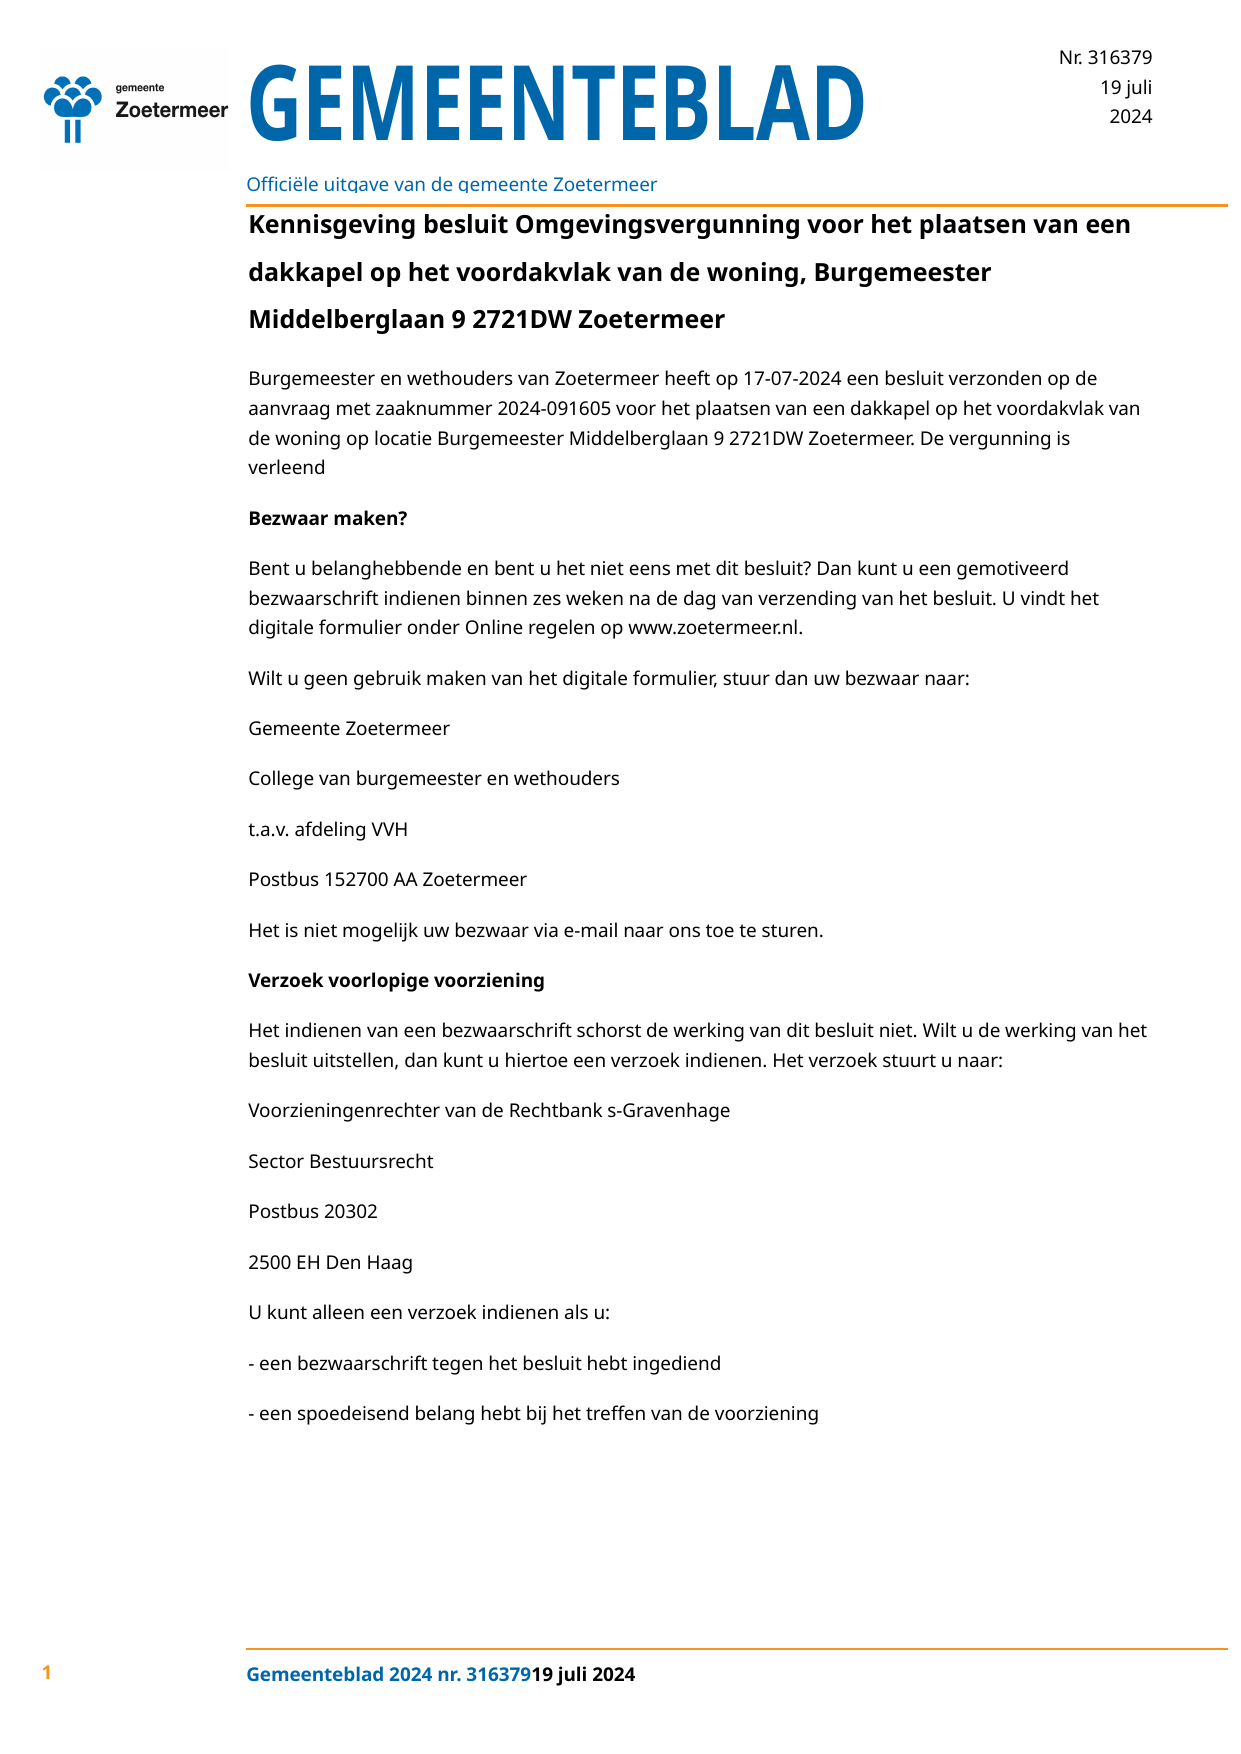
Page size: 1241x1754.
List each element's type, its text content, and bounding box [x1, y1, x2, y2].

text Verzoek voorlopige voorziening [248, 967, 1152, 993]
text Burgemeester en wethouders van Zoetermeer heeft op 17-07-2024 een besluit verzonden op de aanvraag met zaaknummer 2024-091605 voor het plaatsen van een dakkapel op het voordakvlak van de woning op locatie Burgemeester Middelberglaan 9 2721DW Zoetermeer. De vergunning is verleend [248, 366, 1152, 480]
text U kunt alleen een verzoek indienen als u: [248, 1299, 1152, 1325]
text Sector Bestuursrecht [248, 1148, 1152, 1174]
text - een spoedeisend belang hebt bij het treffen van de voorziening [248, 1400, 1152, 1426]
text Bezwaar maken? [248, 505, 1152, 530]
text Het indienen van een bezwaarschrift schorst de werking van dit besluit niet. Wilt u de werking van het besluit uitstellen, dan kunt u hiertoe een verzoek indienen. Het verzoek stuurt u naar: [248, 1018, 1152, 1073]
text t.a.v. afdeling VVH [248, 816, 1152, 842]
text College van burgemeester en wethouders [248, 766, 1152, 791]
picture [41, 47, 231, 172]
text Wilt u geen gebruik maken van het digitale formulier, stuur dan uw bezwaar naar: [248, 665, 1152, 690]
text Kennisgeving besluit Omgevingsvergunning voor het plaatsen van een dakkapel op het voordakvlak van de woning, Burgemeester Middelberglaan 9 2721DW Zoetermeer [248, 207, 1152, 336]
text - een bezwaarschrift tegen het besluit hebt ingediend [248, 1350, 1152, 1375]
text Gemeente Zoetermeer [248, 715, 1152, 741]
text Bent u belanghebbende en bent u het niet eens met dit besluit? Dan kunt u een gemotiveerd bezwaarschrift indienen binnen zes weken na de dag van verzending van het besluit. U vindt het digitale formulier onder Online regelen op www.zoetermeer.nl. [248, 555, 1152, 640]
text 2500 EH Den Haag [248, 1249, 1152, 1274]
text Voorzieningenrechter van de Rechtbank s-Gravenhage [248, 1098, 1152, 1123]
text Postbus 20302 [248, 1198, 1152, 1224]
text Postbus 152700 AA Zoetermeer [248, 866, 1152, 892]
text Het is niet mogelijk uw bezwaar via e-mail naar ons toe te sturen. [248, 917, 1152, 942]
